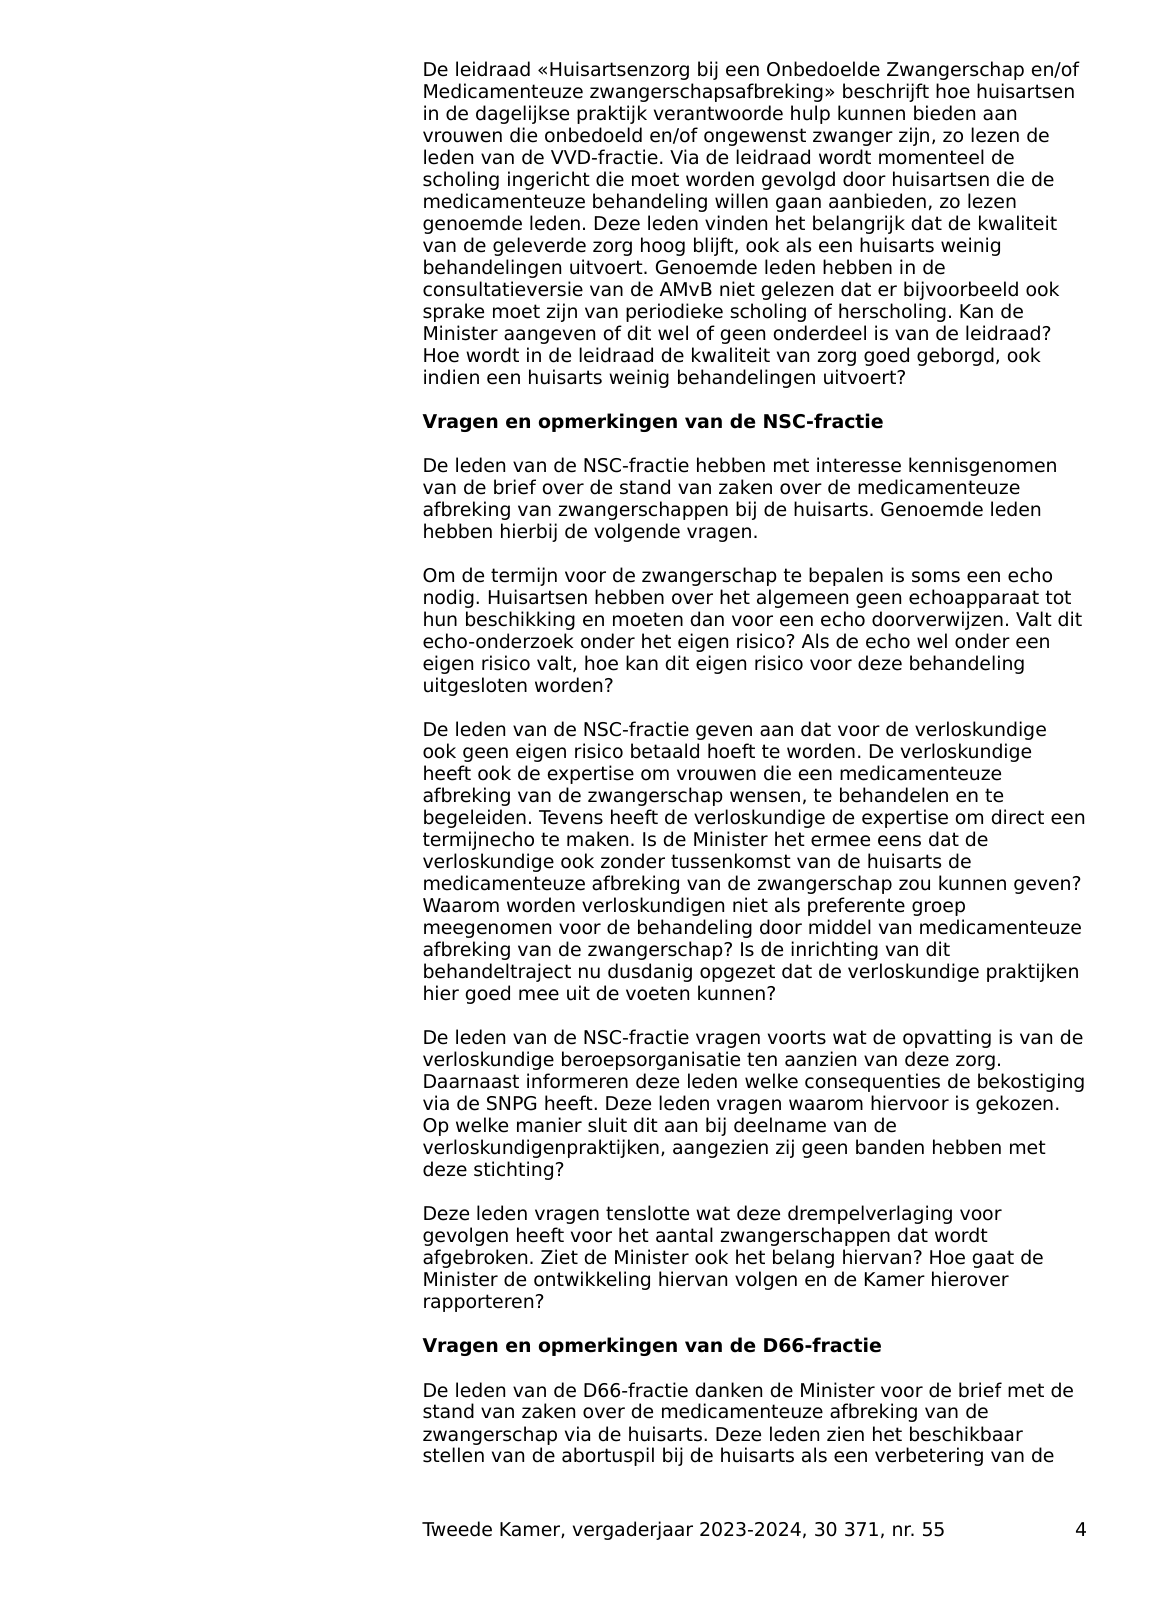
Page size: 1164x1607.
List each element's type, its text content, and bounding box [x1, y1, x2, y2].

subtitle Vragen en opmerkingen van de NSC-fractie [422, 411, 1087, 433]
text De leidraad «Huisartsenzorg bij een Onbedoelde Zwangerschap en/of Medicamenteuze zwangerschapsafbreking» beschrijft hoe huisartsen in de dagelijkse praktijk verantwoorde hulp kunnen bieden aan vrouwen die onbedoeld en/of ongewenst zwanger zijn, zo lezen de leden van de VVD-fractie. Via de leidraad wordt momenteel de scholing ingericht die moet worden gevolgd door huisartsen die de medicamenteuze behandeling willen gaan aanbieden, zo lezen genoemde leden. Deze leden vinden het belangrijk dat de kwaliteit van de geleverde zorg hoog blijft, ook als een huisarts weinig behandelingen uitvoert. Genoemde leden hebben in de consultatieversie van de AMvB niet gelezen dat er bijvoorbeeld ook sprake moet zijn van periodieke scholing of herscholing. Kan de Minister aangeven of dit wel of geen onderdeel is van de leidraad? Hoe wordt in de leidraad de kwaliteit van zorg goed geborgd, ook indien een huisarts weinig behandelingen uitvoert? [422, 59, 1087, 389]
text Om de termijn voor de zwangerschap te bepalen is soms een echo nodig. Huisartsen hebben over het algemeen geen echoapparaat tot hun beschikking en moeten dan voor een echo doorverwijzen. Valt dit echo-onderzoek onder het eigen risico? Als de echo wel onder een eigen risico valt, hoe kan dit eigen risico voor deze behandeling uitgesloten worden? [422, 565, 1087, 697]
subtitle Vragen en opmerkingen van de D66-fractie [422, 1335, 1087, 1357]
text De leden van de D66-fractie danken de Minister voor de brief met de stand van zaken over de medicamenteuze afbreking van de zwangerschap via de huisarts. Deze leden zien het beschikbaar stellen van de abortuspil bij de huisarts als een verbetering van de [422, 1379, 1087, 1467]
text De leden van de NSC-fractie vragen voorts wat de opvatting is van de verloskundige beroepsorganisatie ten aanzien van deze zorg. Daarnaast informeren deze leden welke consequenties de bekostiging via de SNPG heeft. Deze leden vragen waarom hiervoor is gekozen. Op welke manier sluit dit aan bij deelname van de verloskundigenpraktijken, aangezien zij geen banden hebben met deze stichting? [422, 1027, 1087, 1181]
text De leden van de NSC-fractie geven aan dat voor de verloskundige ook geen eigen risico betaald hoeft te worden. De verloskundige heeft ook de expertise om vrouwen die een medicamenteuze afbreking van de zwangerschap wensen, te behandelen en te begeleiden. Tevens heeft de verloskundige de expertise om direct een termijnecho te maken. Is de Minister het ermee eens dat de verloskundige ook zonder tussenkomst van de huisarts de medicamenteuze afbreking van de zwangerschap zou kunnen geven? Waarom worden verloskundigen niet als preferente groep meegenomen voor de behandeling door middel van medicamenteuze afbreking van de zwangerschap? Is de inrichting van dit behandeltraject nu dusdanig opgezet dat de verloskundige praktijken hier goed mee uit de voeten kunnen? [422, 719, 1087, 1005]
text De leden van de NSC-fractie hebben met interesse kennisgenomen van de brief over de stand van zaken over de medicamenteuze afbreking van zwangerschappen bij de huisarts. Genoemde leden hebben hierbij de volgende vragen. [422, 455, 1087, 543]
text Deze leden vragen tenslotte wat deze drempelverlaging voor gevolgen heeft voor het aantal zwangerschappen dat wordt afgebroken. Ziet de Minister ook het belang hiervan? Hoe gaat de Minister de ontwikkeling hiervan volgen en de Kamer hierover rapporteren? [422, 1203, 1087, 1313]
